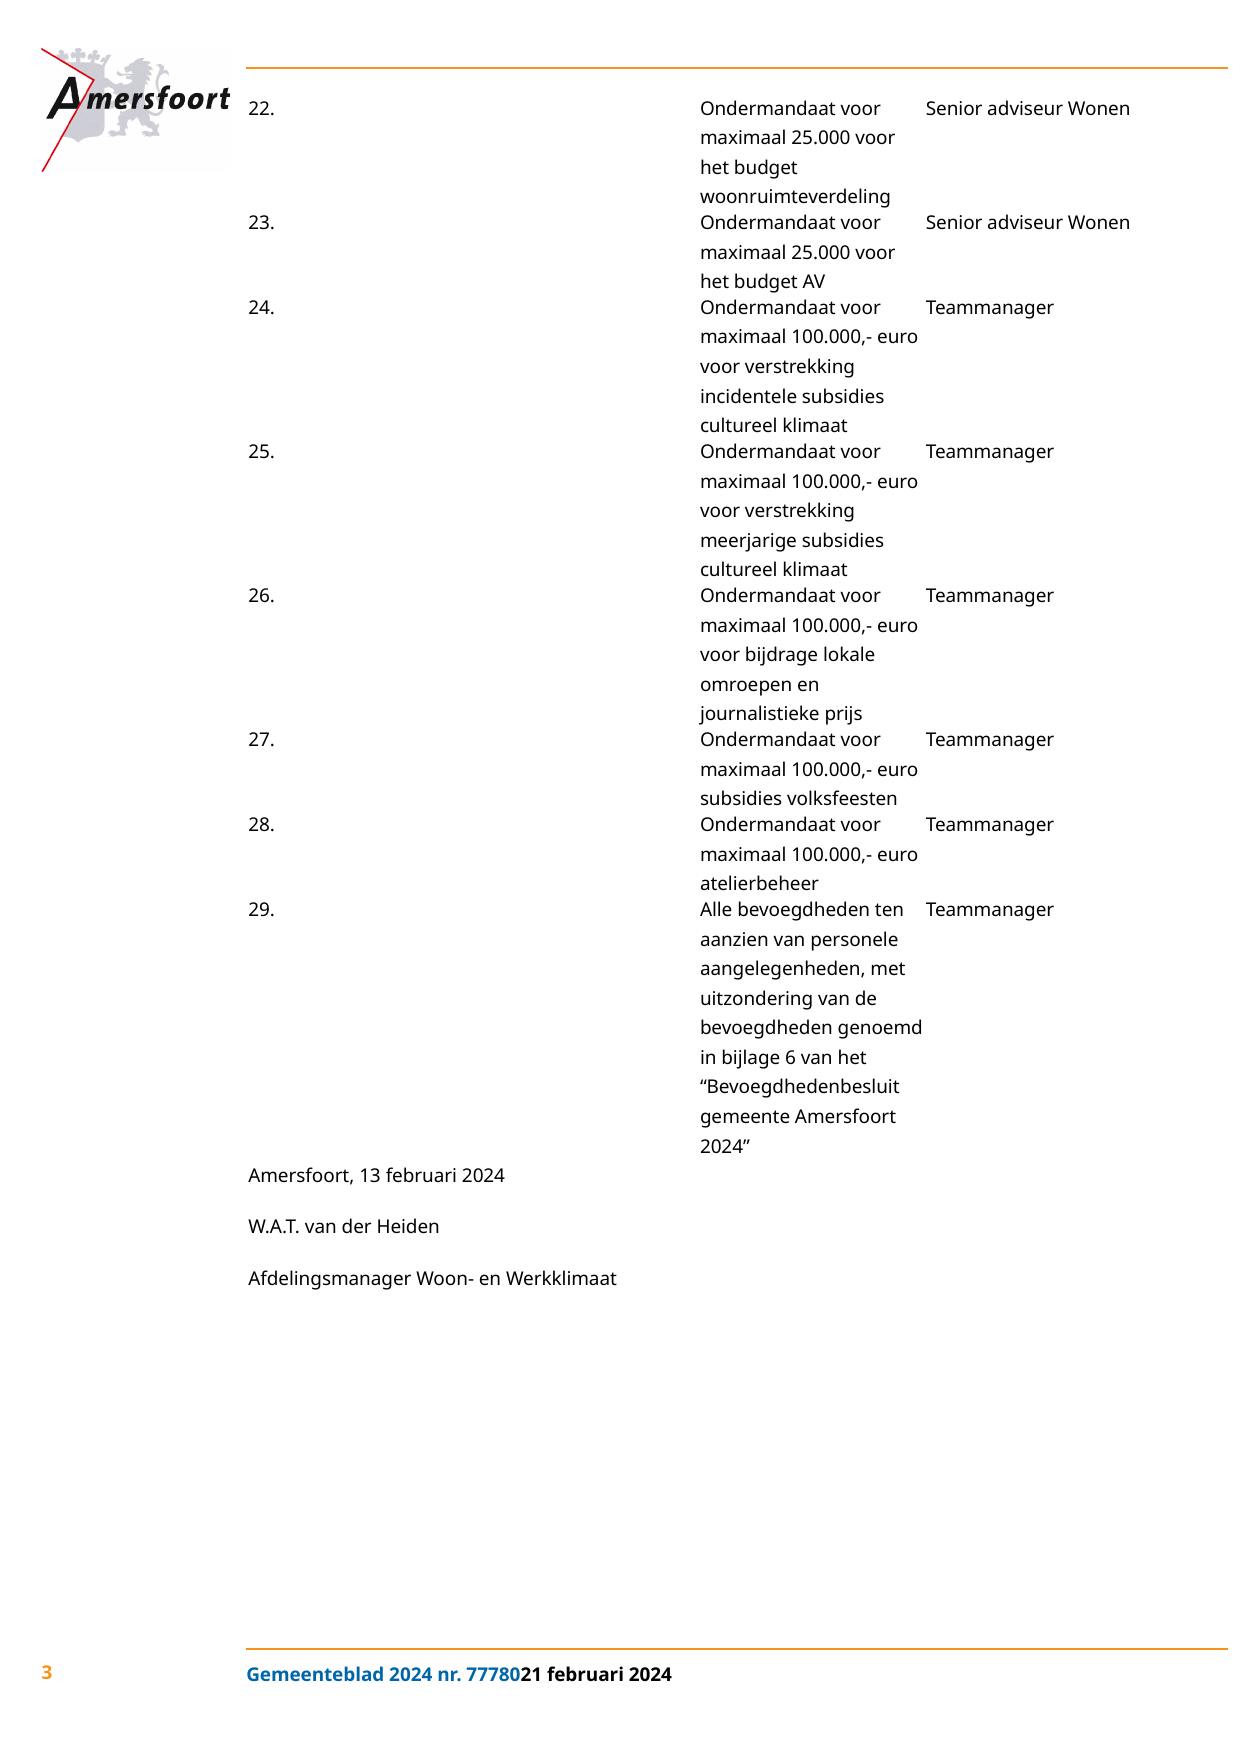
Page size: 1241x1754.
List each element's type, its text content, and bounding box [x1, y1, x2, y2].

text Afdelingsmanager Woon- en Werkklimaat [248, 1265, 1152, 1290]
table_cell [248, 726, 474, 811]
table_cell [474, 811, 700, 896]
table_cell [248, 95, 474, 209]
table_cell [474, 294, 700, 438]
table_cell Senior adviseur Wonen [926, 209, 1152, 294]
table_cell [248, 438, 474, 582]
table_cell [248, 896, 474, 1158]
table_cell Ondermandaat voor maximaal 25.000 voor het budget woonruimteverdeling [700, 95, 926, 209]
table_cell Ondermandaat voor maximaal 100.000,- euro voor bijdrage lokale omroepen en journalistieke prijs [700, 582, 926, 726]
table_cell [474, 726, 700, 811]
table_cell [248, 582, 474, 726]
picture [41, 47, 231, 172]
table_cell Ondermandaat voor maximaal 100.000,- euro subsidies volksfeesten [700, 726, 926, 811]
table_cell Teammanager [926, 438, 1152, 582]
table_cell [474, 209, 700, 294]
table_cell Ondermandaat voor maximaal 100.000,- euro atelierbeheer [700, 811, 926, 896]
table_cell [474, 95, 700, 209]
table_cell Alle bevoegdheden ten aanzien van personele aangelegenheden, met uitzondering van de bevoegdheden genoemd in bijlage 6 van het “Bevoegdhedenbesluit gemeente Amersfoort 2024” [700, 896, 926, 1158]
table_cell [248, 209, 474, 294]
table_cell Senior adviseur Wonen [926, 95, 1152, 209]
table_cell [474, 582, 700, 726]
table_cell Ondermandaat voor maximaal 100.000,- euro voor verstrekking meerjarige subsidies cultureel klimaat [700, 438, 926, 582]
table_cell [474, 438, 700, 582]
table_cell Teammanager [926, 582, 1152, 726]
table_cell Ondermandaat voor maximaal 100.000,- euro voor verstrekking incidentele subsidies cultureel klimaat [700, 294, 926, 438]
text W.A.T. van der Heiden [248, 1213, 1152, 1239]
table_cell [474, 896, 700, 1158]
table_cell Teammanager [926, 726, 1152, 811]
table_cell Teammanager [926, 896, 1152, 1158]
table_cell Teammanager [926, 811, 1152, 896]
table_cell Teammanager [926, 294, 1152, 438]
table_cell [248, 811, 474, 896]
table_cell Ondermandaat voor maximaal 25.000 voor het budget AV [700, 209, 926, 294]
table_cell [248, 294, 474, 438]
text Amersfoort, 13 februari 2024 [248, 1162, 1152, 1187]
